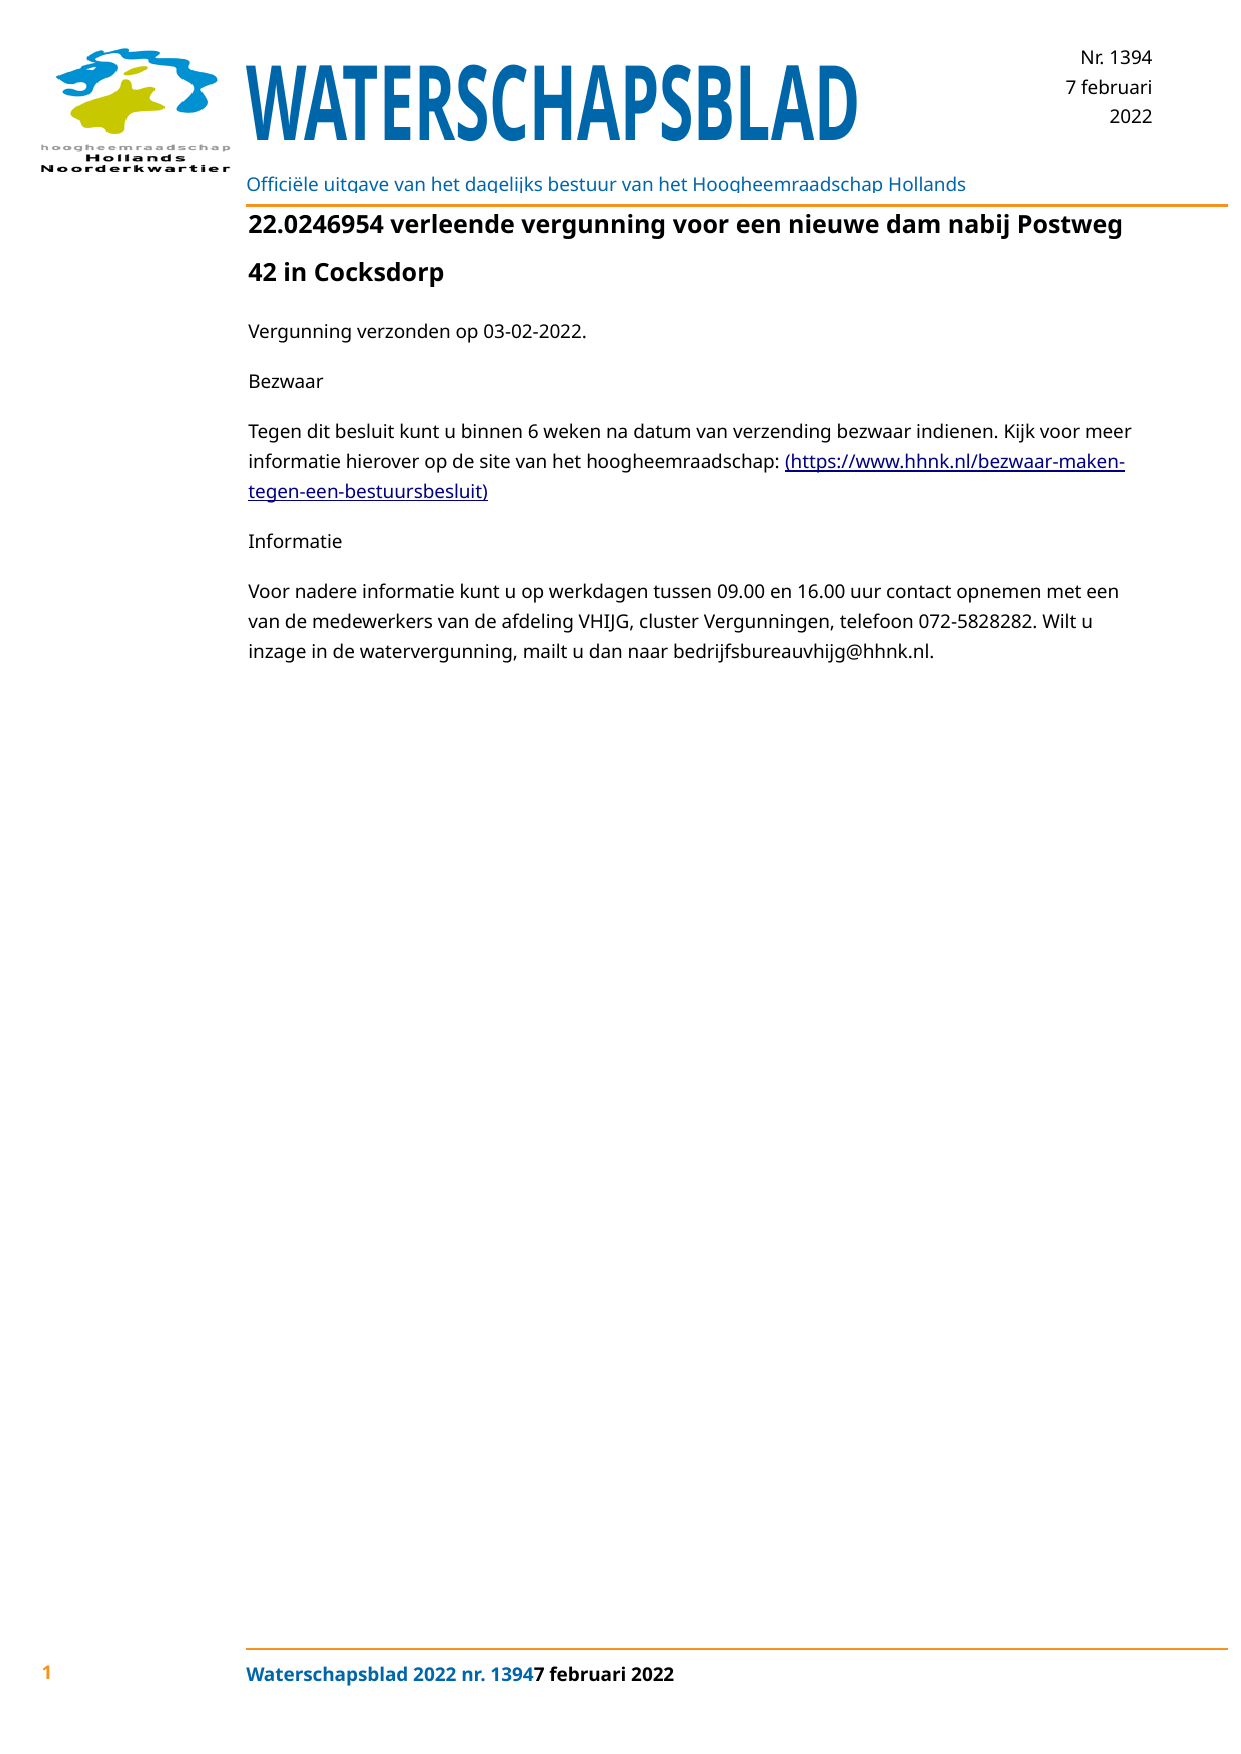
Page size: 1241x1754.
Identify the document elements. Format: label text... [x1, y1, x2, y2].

text Tegen dit besluit kunt u binnen 6 weken na datum van verzending bezwaar indienen. Kijk voor meer informatie hierover op de site van het hoogheemraadschap: (https://www.hhnk.nl/bezwaar-maken-tegen-een-bestuursbesluit) [248, 419, 1152, 504]
text Voor nadere informatie kunt u op werkdagen tussen 09.00 en 16.00 uur contact opnemen met een van de medewerkers van de afdeling VHIJG, cluster Vergunningen, telefoon 072-5828282. Wilt u inzage in de watervergunning, mailt u dan naar bedrijfsbureauvhijg@hhnk.nl. [248, 579, 1152, 664]
text Bezwaar [248, 368, 1152, 394]
text 22.0246954 verleende vergunning voor een nieuwe dam nabij Postweg 42 in Cocksdorp [248, 207, 1152, 288]
picture [41, 47, 231, 172]
text Informatie [248, 528, 1152, 554]
text Vergunning verzonden op 03-02-2022. [248, 318, 1152, 344]
